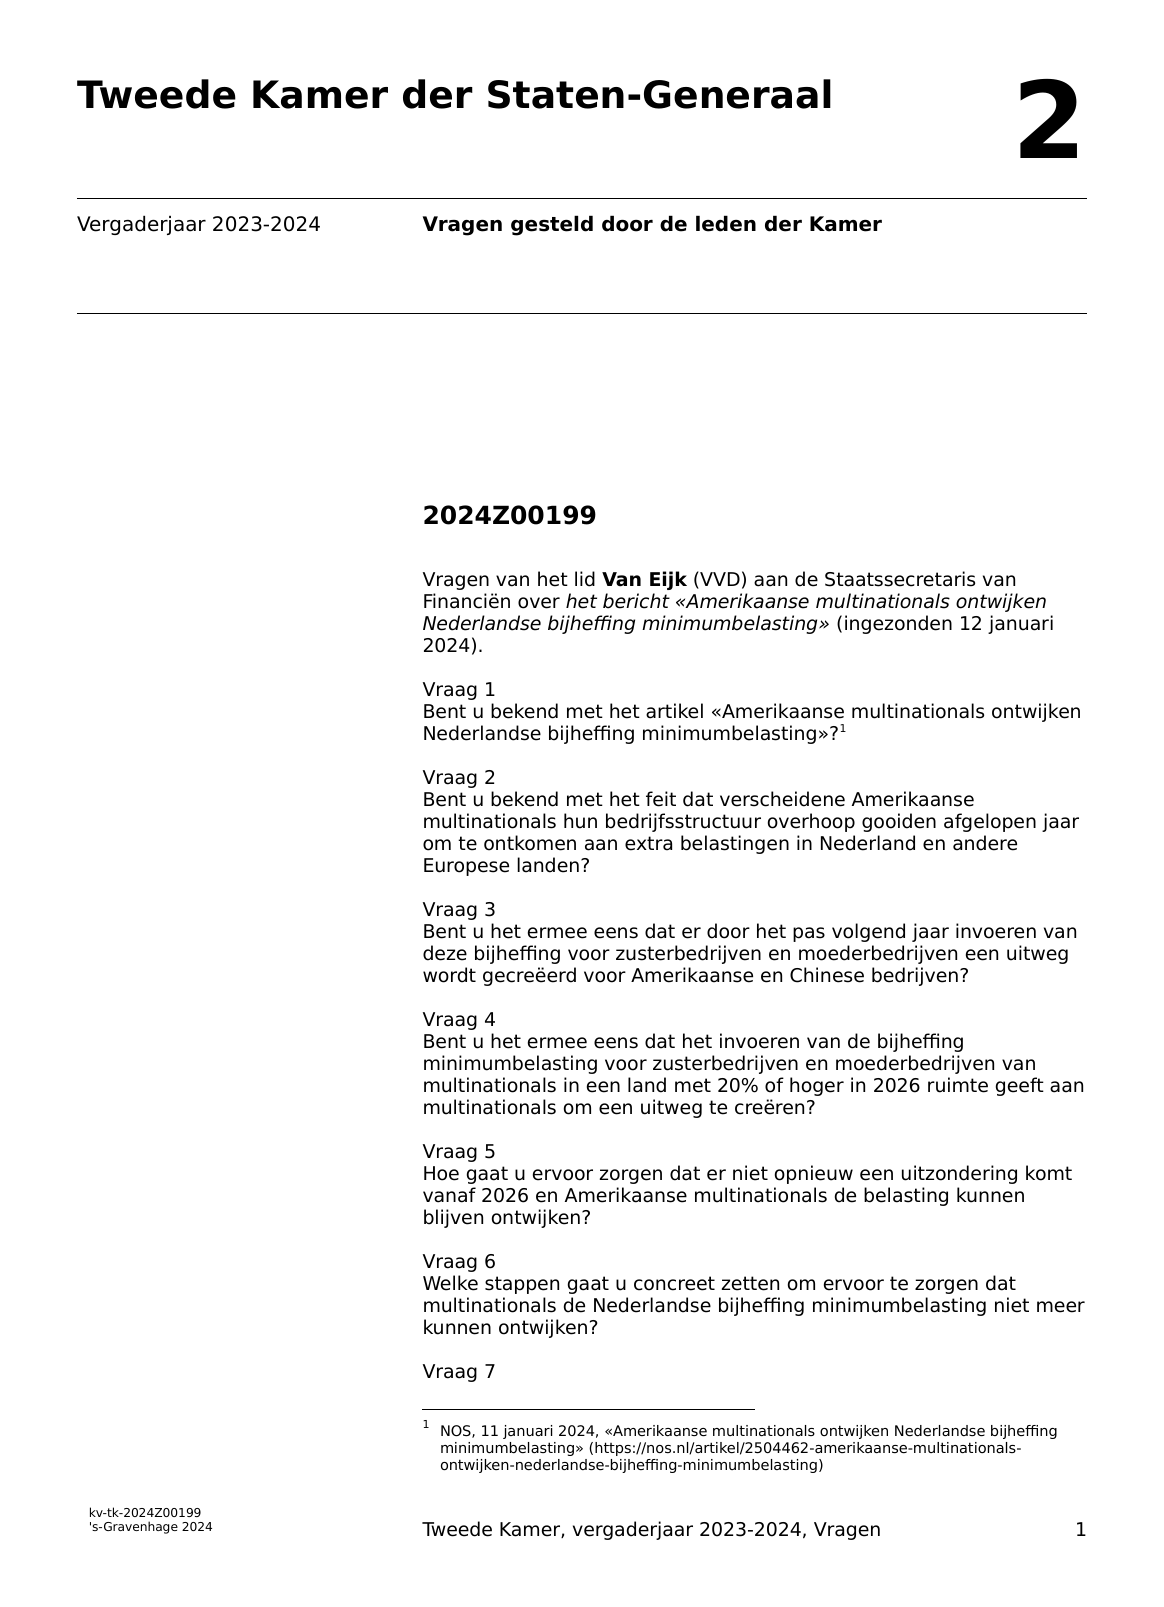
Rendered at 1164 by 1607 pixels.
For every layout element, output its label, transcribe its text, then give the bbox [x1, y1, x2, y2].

table_header Tweede Kamer der Staten-Generaal [77, 59, 886, 198]
text Vraag 3 [422, 899, 1087, 921]
text Bent u het ermee eens dat het invoeren van de bijheffing minimumbelasting voor zusterbedrijven en moederbedrijven van multinationals in een land met 20% of hoger in 2026 ruimte geeft aan multinationals om een uitweg te creëren? [422, 1031, 1087, 1119]
text Vraag 2 [422, 767, 1087, 789]
text Vragen van het lid Van Eijk (VVD) aan de Staatssecretaris van Financiën over het bericht «Amerikaanse multinationals ontwijken Nederlandse bijheffing minimumbelasting» (ingezonden 12 januari 2024). [422, 569, 1087, 657]
text Welke stappen gaat u concreet zetten om ervoor te zorgen dat multinationals de Nederlandse bijheffing minimumbelasting niet meer kunnen ontwijken? [422, 1273, 1087, 1339]
text Hoe gaat u ervoor zorgen dat er niet opnieuw een uitzondering komt vanaf 2026 en Amerikaanse multinationals de belasting kunnen blijven ontwijken? [422, 1163, 1087, 1229]
text NOS, 11 januari 2024, «Amerikaanse multinationals ontwijken Nederlandse bijheffing minimumbelasting» (https://nos.nl/artikel/2504462-amerikaanse-multinationals-ontwijken-nederlandse-bijheffing-minimumbelasting) [422, 1418, 1087, 1474]
text 2024Z00199 [422, 501, 1087, 531]
text Bent u bekend met het feit dat verscheidene Amerikaanse multinationals hun bedrijfsstructuur overhoop gooiden afgelopen jaar om te ontkomen aan extra belastingen in Nederland en andere Europese landen? [422, 789, 1087, 877]
table_header 2 [886, 59, 1087, 198]
text Vraag 5 [422, 1141, 1087, 1163]
text kv-tk-2024Z00199 [88, 1506, 323, 1520]
text Vraag 4 [422, 1009, 1087, 1031]
text 's-Gravenhage 2024 [88, 1520, 323, 1534]
table_cell Vragen gesteld door de leden der Kamer [422, 199, 1087, 313]
text Bent u bekend met het artikel «Amerikaanse multinationals ontwijken Nederlandse bijheffing minimumbelasting»? [422, 701, 1087, 745]
text Bent u het ermee eens dat er door het pas volgend jaar invoeren van deze bijheffing voor zusterbedrijven en moederbedrijven een uitweg wordt gecreëerd voor Amerikaanse en Chinese bedrijven? [422, 921, 1087, 987]
text Vraag 6 [422, 1251, 1087, 1273]
table_cell Vergaderjaar 2023-2024 [77, 199, 422, 313]
text Vraag 7 [422, 1361, 1087, 1383]
text Vraag 1 [422, 679, 1087, 701]
